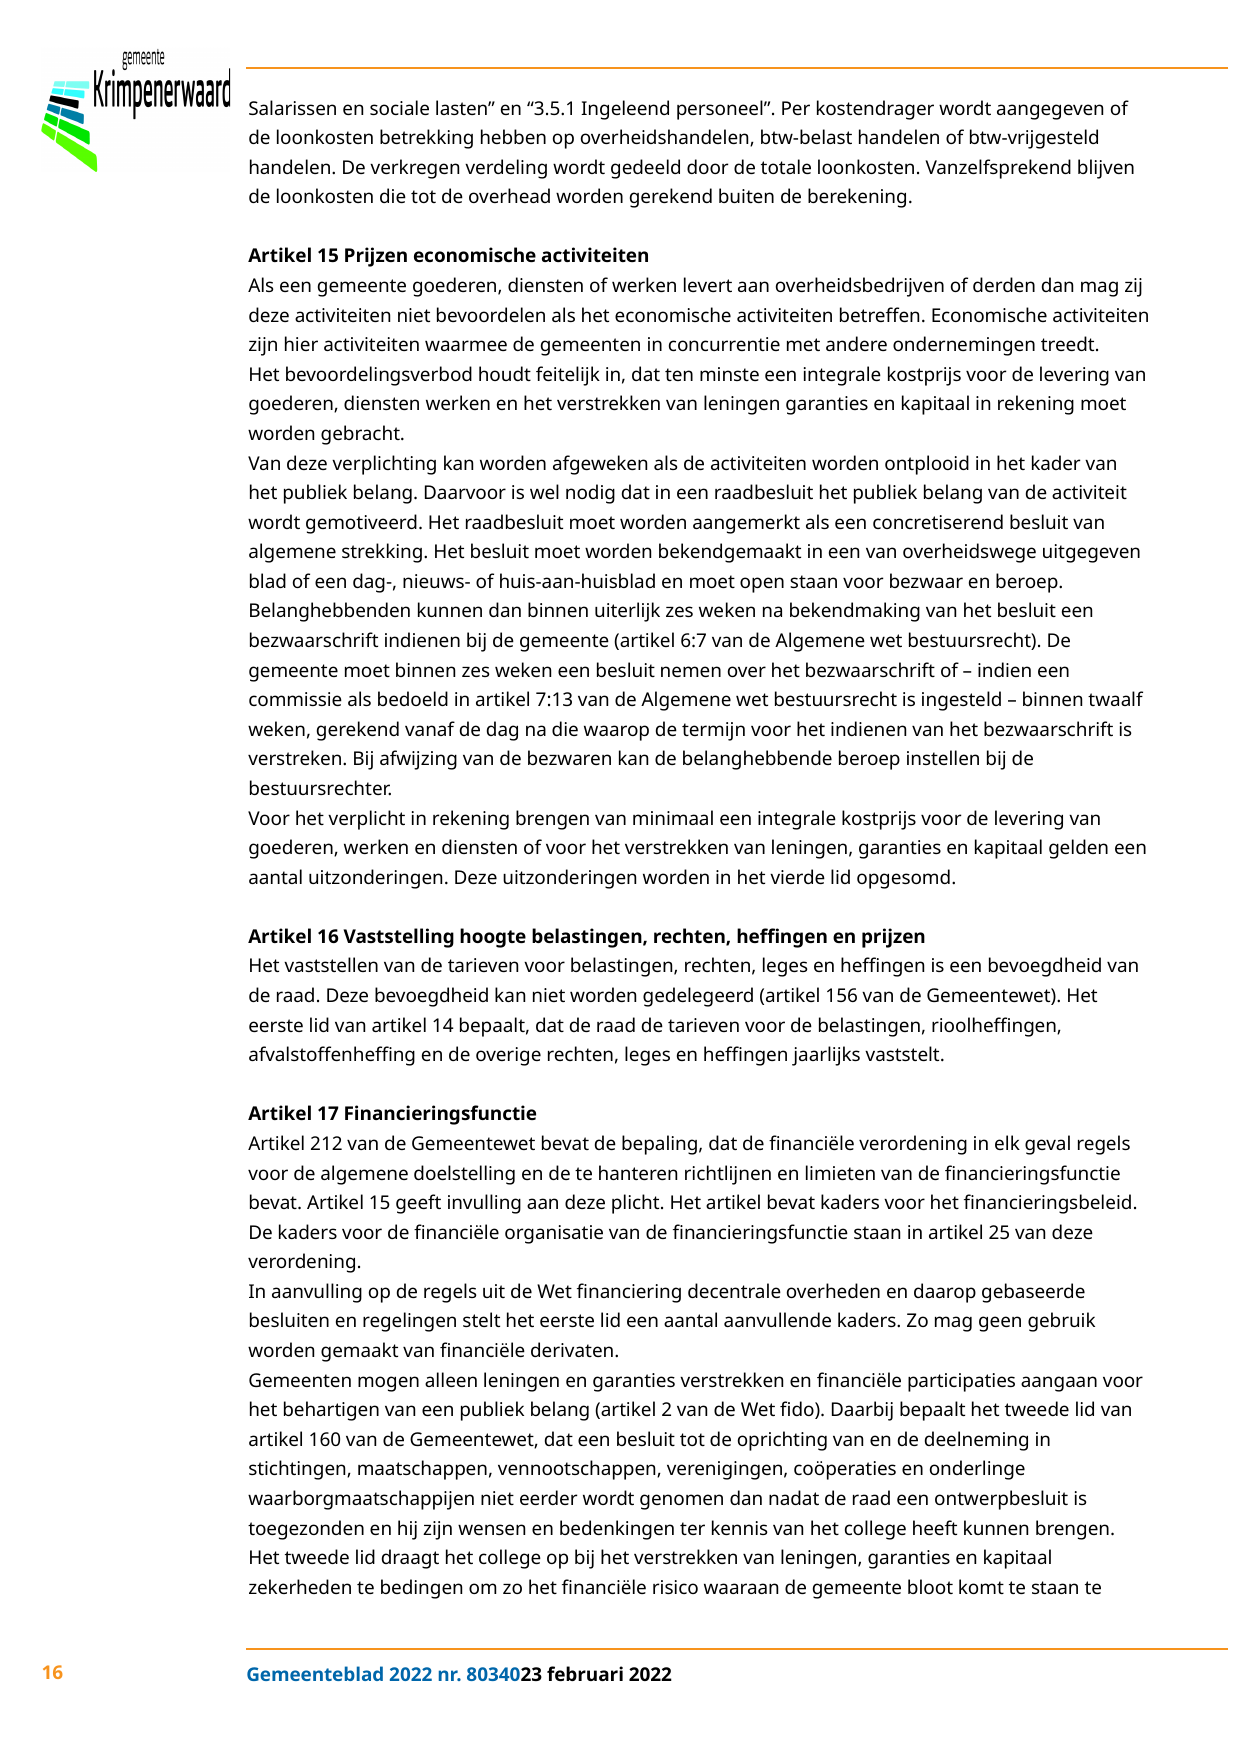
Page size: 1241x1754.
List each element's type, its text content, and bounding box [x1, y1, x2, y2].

text Salarissen en sociale lasten” en “3.5.1 Ingeleend personeel”. Per kostendrager wordt aangegeven of de loonkosten betrekking hebben op overheidshandelen, btw-belast handelen of btw-vrijgesteld handelen. De verkregen verdeling wordt gedeeld door de totale loonkosten. Vanzelfsprekend blijven de loonkosten die tot de overhead worden gerekend buiten de berekening. [248, 95, 1152, 209]
text Het vaststellen van de tarieven voor belastingen, rechten, leges en heffingen is een bevoegdheid van de raad. Deze bevoegdheid kan niet worden gedelegeerd (artikel 156 van de Gemeentewet). Het eerste lid van artikel 14 bepaalt, dat de raad de tarieven voor de belastingen, rioolheffingen, afvalstoffenheffing en de overige rechten, leges en heffingen jaarlijks vaststelt. [248, 953, 1152, 1067]
text Artikel 212 van de Gemeentewet bevat de bepaling, dat de financiële verordening in elk geval regels voor de algemene doelstelling en de te hanteren richtlijnen en limieten van de financieringsfunctie bevat. Artikel 15 geeft invulling aan deze plicht. Het artikel bevat kaders voor het financieringsbeleid. De kaders voor de financiële organisatie van de financieringsfunctie staan in artikel 25 van deze verordening. [248, 1130, 1152, 1274]
text Het tweede lid draagt het college op bij het verstrekken van leningen, garanties en kapitaal zekerheden te bedingen om zo het financiële risico waaraan de gemeente bloot komt te staan te [248, 1544, 1152, 1600]
text Artikel 17 Financieringsfunctie [248, 1101, 1152, 1126]
text Artikel 16 Vaststelling hoogte belastingen, rechten, heffingen en prijzen [248, 923, 1152, 949]
picture [41, 47, 231, 172]
text Als een gemeente goederen, diensten of werken levert aan overheidsbedrijven of derden dan mag zij deze activiteiten niet bevoordelen als het economische activiteiten betreffen. Economische activiteiten zijn hier activiteiten waarmee de gemeenten in concurrentie met andere ondernemingen treedt. [248, 272, 1152, 357]
text Het bevoordelingsverbod houdt feitelijk in, dat ten minste een integrale kostprijs voor de levering van goederen, diensten werken en het verstrekken van leningen garanties en kapitaal in rekening moet worden gebracht. [248, 361, 1152, 446]
text In aanvulling op de regels uit de Wet financiering decentrale overheden en daarop gebaseerde besluiten en regelingen stelt het eerste lid een aantal aanvullende kaders. Zo mag geen gebruik worden gemaakt van financiële derivaten. [248, 1278, 1152, 1363]
text Voor het verplicht in rekening brengen van minimaal een integrale kostprijs voor de levering van goederen, werken en diensten of voor het verstrekken van leningen, garanties en kapitaal gelden een aantal uitzonderingen. Deze uitzonderingen worden in het vierde lid opgesomd. [248, 805, 1152, 890]
text Van deze verplichting kan worden afgeweken als de activiteiten worden ontplooid in het kader van het publiek belang. Daarvoor is wel nodig dat in een raadbesluit het publiek belang van de activiteit wordt gemotiveerd. Het raadbesluit moet worden aangemerkt als een concretiserend besluit van algemene strekking. Het besluit moet worden bekendgemaakt in een van overheidswege uitgegeven blad of een dag-, nieuws- of huis-aan-huisblad en moet open staan voor bezwaar en beroep. Belanghebbenden kunnen dan binnen uiterlijk zes weken na bekendmaking van het besluit een bezwaarschrift indienen bij de gemeente (artikel 6:7 van de Algemene wet bestuursrecht). De gemeente moet binnen zes weken een besluit nemen over het bezwaarschrift of – indien een commissie als bedoeld in artikel 7:13 van de Algemene wet bestuursrecht is ingesteld – binnen twaalf weken, gerekend vanaf de dag na die waarop de termijn voor het indienen van het bezwaarschrift is verstreken. Bij afwijzing van de bezwaren kan de belanghebbende beroep instellen bij de bestuursrechter. [248, 450, 1152, 801]
text Artikel 15 Prijzen economische activiteiten [248, 243, 1152, 268]
text Gemeenten mogen alleen leningen en garanties verstrekken en financiële participaties aangaan voor het behartigen van een publiek belang (artikel 2 van de Wet fido). Daarbij bepaalt het tweede lid van artikel 160 van de Gemeentewet, dat een besluit tot de oprichting van en de deelneming in stichtingen, maatschappen, vennootschappen, verenigingen, coöperaties en onderlinge waarborgmaatschappijen niet eerder wordt genomen dan nadat de raad een ontwerpbesluit is toegezonden en hij zijn wensen en bedenkingen ter kennis van het college heeft kunnen brengen. [248, 1367, 1152, 1541]
